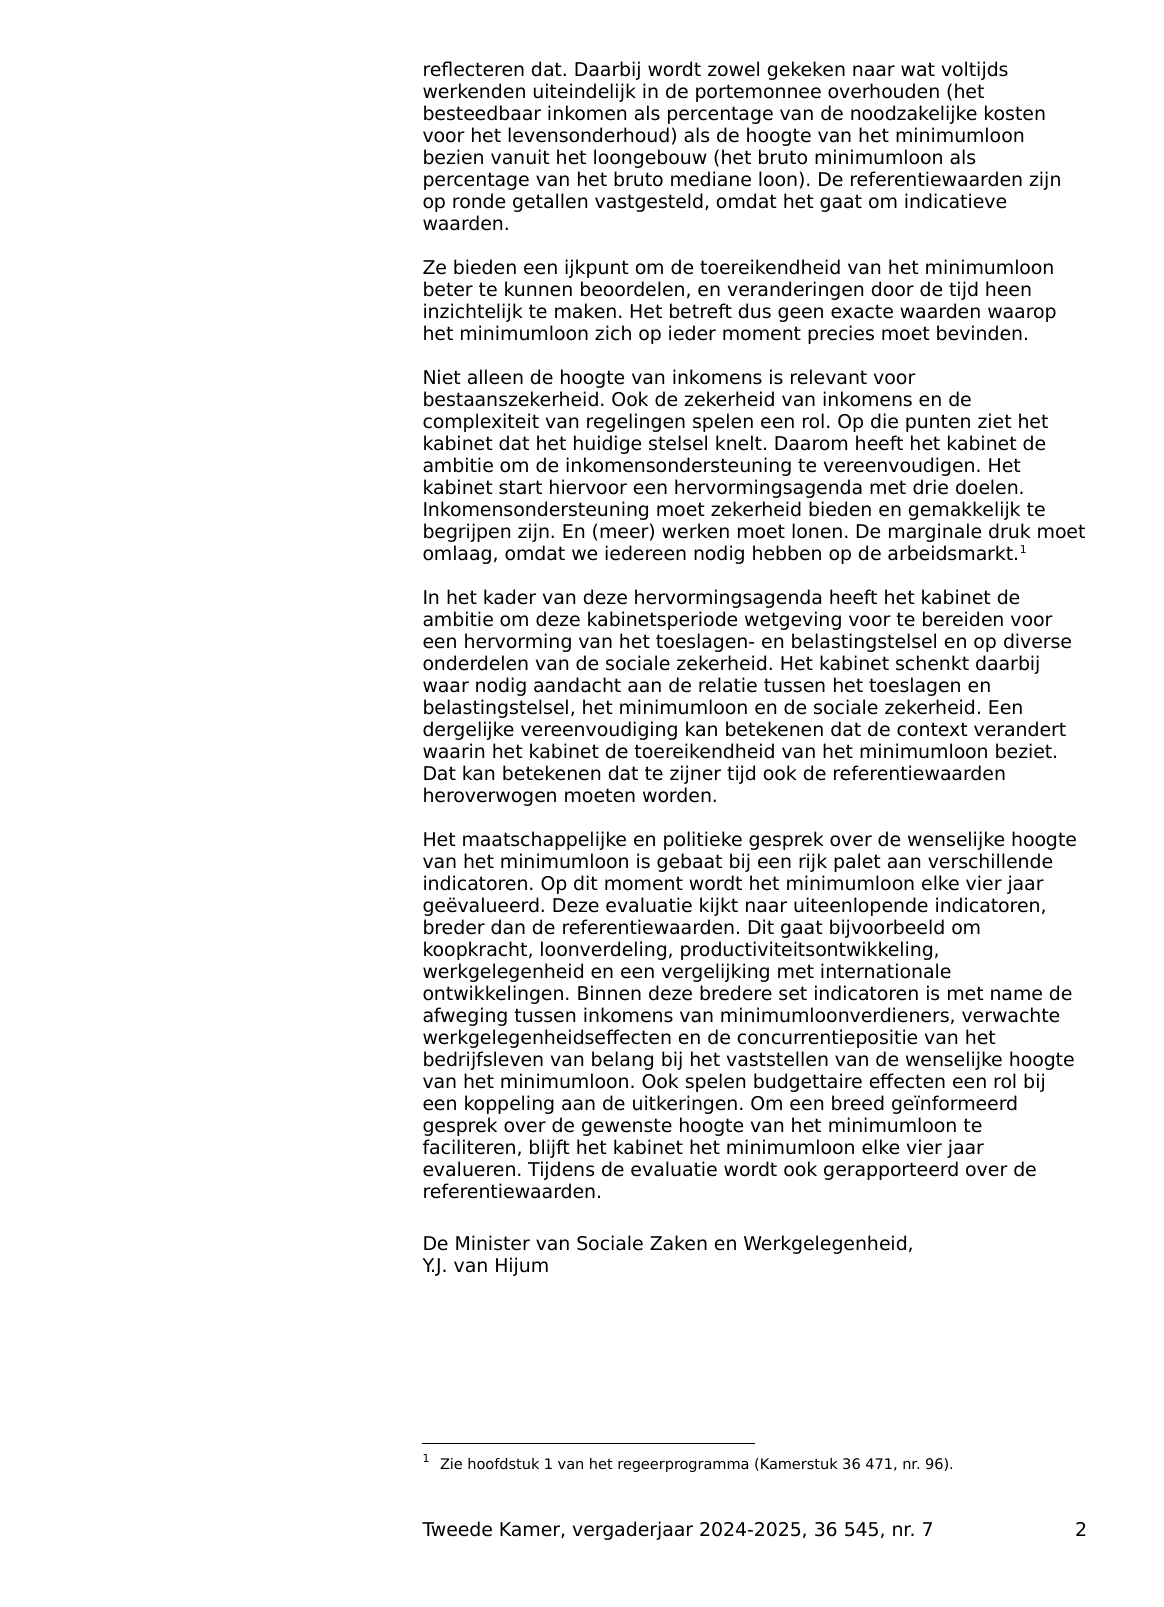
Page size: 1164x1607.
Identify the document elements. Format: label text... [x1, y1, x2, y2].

text De Minister van Sociale Zaken en Werkgelegenheid, Y.J. van Hijum [422, 1233, 1087, 1277]
text Zie hoofdstuk 1 van het regeerprogramma (Kamerstuk 36 471, nr. 96). [422, 1452, 1087, 1474]
text In het kader van deze hervormingsagenda heeft het kabinet de ambitie om deze kabinetsperiode wetgeving voor te bereiden voor een hervorming van het toeslagen- en belastingstelsel en op diverse onderdelen van de sociale zekerheid. Het kabinet schenkt daarbij waar nodig aandacht aan de relatie tussen het toeslagen en belastingstelsel, het minimumloon en de sociale zekerheid. Een dergelijke vereenvoudiging kan betekenen dat de context verandert waarin het kabinet de toereikendheid van het minimumloon beziet. Dat kan betekenen dat te zijner tijd ook de referentiewaarden heroverwogen moeten worden. [422, 587, 1087, 807]
text reflecteren dat. Daarbij wordt zowel gekeken naar wat voltijds werkenden uiteindelijk in de portemonnee overhouden (het besteedbaar inkomen als percentage van de noodzakelijke kosten voor het levensonderhoud) als de hoogte van het minimumloon bezien vanuit het loongebouw (het bruto minimumloon als percentage van het bruto mediane loon). De referentiewaarden zijn op ronde getallen vastgesteld, omdat het gaat om indicatieve waarden. [422, 59, 1087, 235]
text Niet alleen de hoogte van inkomens is relevant voor bestaanszekerheid. Ook de zekerheid van inkomens en de complexiteit van regelingen spelen een rol. Op die punten ziet het kabinet dat het huidige stelsel knelt. Daarom heeft het kabinet de ambitie om de inkomensondersteuning te vereenvoudigen. Het kabinet start hiervoor een hervormingsagenda met drie doelen. Inkomensondersteuning moet zekerheid bieden en gemakkelijk te begrijpen zijn. En (meer) werken moet lonen. De marginale druk moet omlaag, omdat we iedereen nodig hebben op de arbeidsmarkt. [422, 367, 1087, 565]
text Het maatschappelijke en politieke gesprek over de wenselijke hoogte van het minimumloon is gebaat bij een rijk palet aan verschillende indicatoren. Op dit moment wordt het minimumloon elke vier jaar geëvalueerd. Deze evaluatie kijkt naar uiteenlopende indicatoren, breder dan de referentiewaarden. Dit gaat bijvoorbeeld om koopkracht, loonverdeling, productiviteitsontwikkeling, werkgelegenheid en een vergelijking met internationale ontwikkelingen. Binnen deze bredere set indicatoren is met name de afweging tussen inkomens van minimumloonverdieners, verwachte werkgelegenheidseffecten en de concurrentiepositie van het bedrijfsleven van belang bij het vaststellen van de wenselijke hoogte van het minimumloon. Ook spelen budgettaire effecten een rol bij een koppeling aan de uitkeringen. Om een breed geïnformeerd gesprek over de gewenste hoogte van het minimumloon te faciliteren, blijft het kabinet het minimumloon elke vier jaar evalueren. Tijdens de evaluatie wordt ook gerapporteerd over de referentiewaarden. [422, 829, 1087, 1203]
text Ze bieden een ijkpunt om de toereikendheid van het minimumloon beter te kunnen beoordelen, en veranderingen door de tijd heen inzichtelijk te maken. Het betreft dus geen exacte waarden waarop het minimumloon zich op ieder moment precies moet bevinden. [422, 257, 1087, 345]
